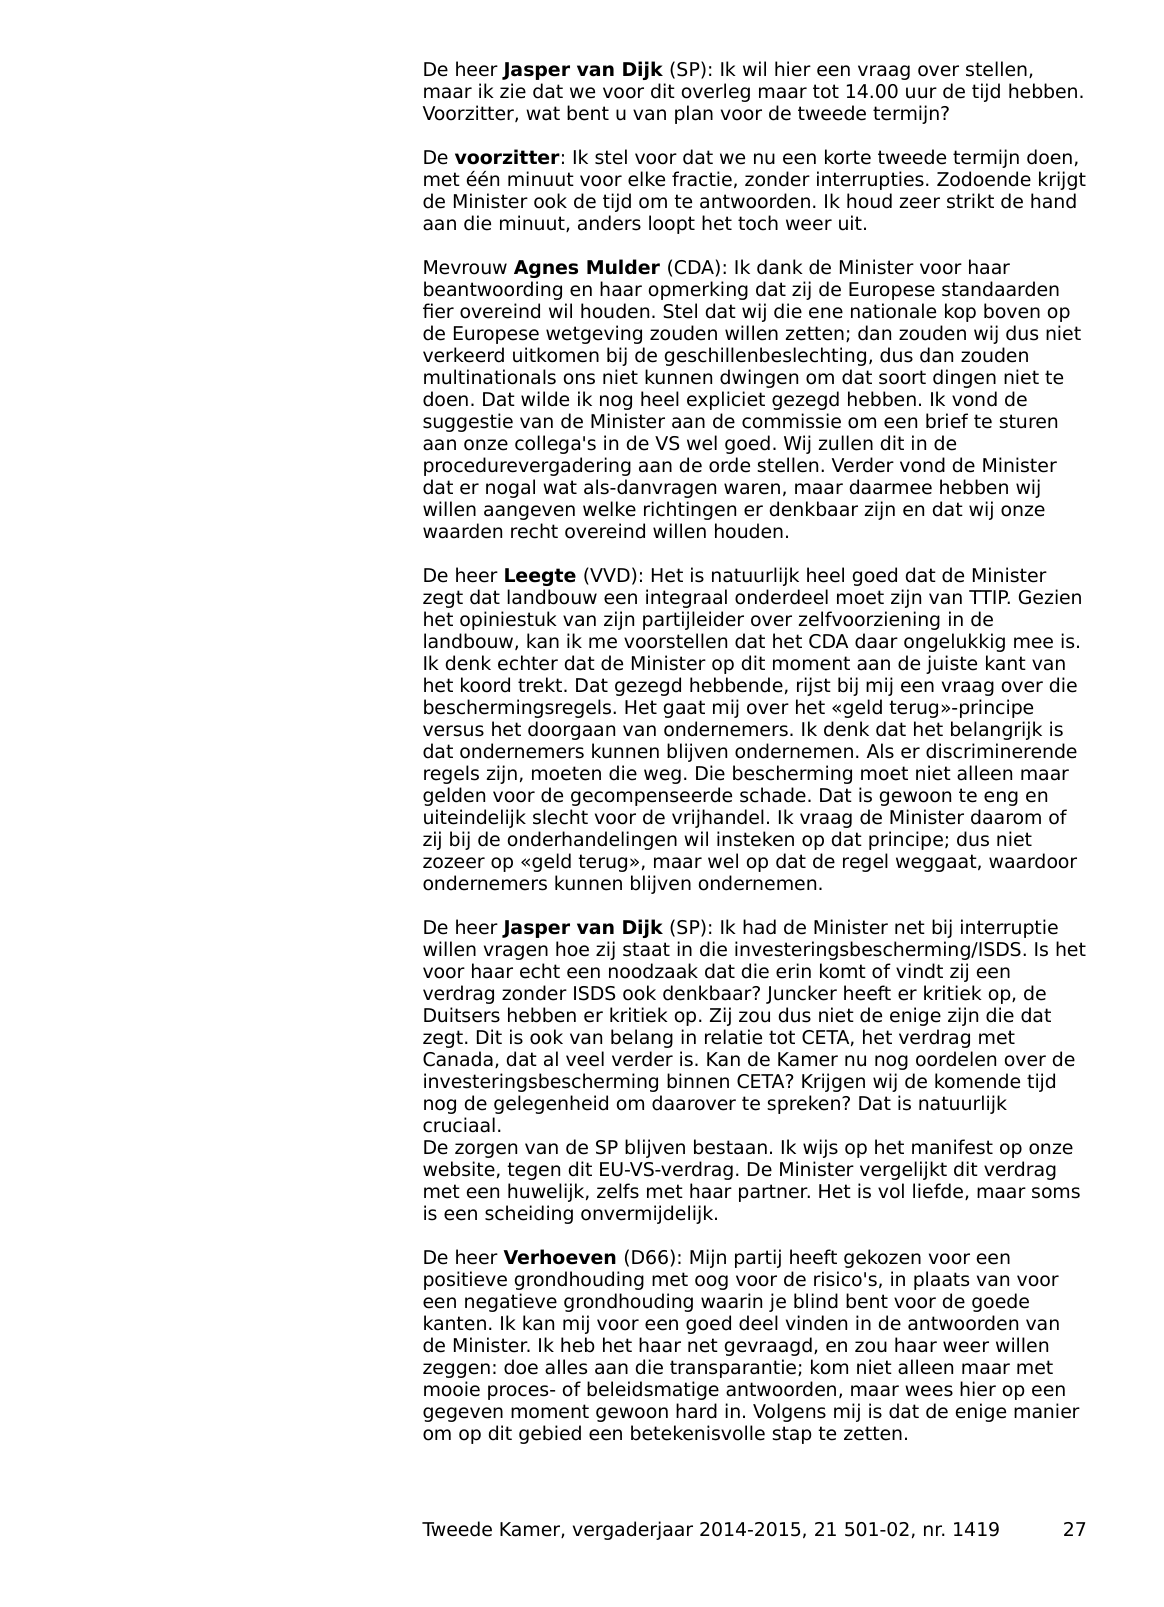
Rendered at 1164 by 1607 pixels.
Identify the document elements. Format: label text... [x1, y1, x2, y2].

text De heer Jasper van Dijk (SP): Ik had de Minister net bij interruptie willen vragen hoe zij staat in die investeringsbescherming/ISDS. Is het voor haar echt een noodzaak dat die erin komt of vindt zij een verdrag zonder ISDS ook denkbaar? Juncker heeft er kritiek op, de Duitsers hebben er kritiek op. Zij zou dus niet de enige zijn die dat zegt. Dit is ook van belang in relatie tot CETA, het verdrag met Canada, dat al veel verder is. Kan de Kamer nu nog oordelen over de investeringsbescherming binnen CETA? Krijgen wij de komende tijd nog de gelegenheid om daarover te spreken? Dat is natuurlijk cruciaal. [422, 917, 1087, 1137]
text De voorzitter: Ik stel voor dat we nu een korte tweede termijn doen, met één minuut voor elke fractie, zonder interrupties. Zodoende krijgt de Minister ook de tijd om te antwoorden. Ik houd zeer strikt de hand aan die minuut, anders loopt het toch weer uit. [422, 147, 1087, 235]
text De heer Jasper van Dijk (SP): Ik wil hier een vraag over stellen, maar ik zie dat we voor dit overleg maar tot 14.00 uur de tijd hebben. Voorzitter, wat bent u van plan voor de tweede termijn? [422, 59, 1087, 125]
text De heer Leegte (VVD): Het is natuurlijk heel goed dat de Minister zegt dat landbouw een integraal onderdeel moet zijn van TTIP. Gezien het opiniestuk van zijn partijleider over zelfvoorziening in de landbouw, kan ik me voorstellen dat het CDA daar ongelukkig mee is. Ik denk echter dat de Minister op dit moment aan de juiste kant van het koord trekt. Dat gezegd hebbende, rijst bij mij een vraag over die beschermingsregels. Het gaat mij over het «geld terug»-principe versus het doorgaan van ondernemers. Ik denk dat het belangrijk is dat ondernemers kunnen blijven ondernemen. Als er discriminerende regels zijn, moeten die weg. Die bescherming moet niet alleen maar gelden voor de gecompenseerde schade. Dat is gewoon te eng en uiteindelijk slecht voor de vrijhandel. Ik vraag de Minister daarom of zij bij de onderhandelingen wil insteken op dat principe; dus niet zozeer op «geld terug», maar wel op dat de regel weggaat, waardoor ondernemers kunnen blijven ondernemen. [422, 565, 1087, 895]
text De zorgen van de SP blijven bestaan. Ik wijs op het manifest op onze website, tegen dit EU-VS-verdrag. De Minister vergelijkt dit verdrag met een huwelijk, zelfs met haar partner. Het is vol liefde, maar soms is een scheiding onvermijdelijk. [422, 1137, 1087, 1225]
text Mevrouw Agnes Mulder (CDA): Ik dank de Minister voor haar beantwoording en haar opmerking dat zij de Europese standaarden fier overeind wil houden. Stel dat wij die ene nationale kop boven op de Europese wetgeving zouden willen zetten; dan zouden wij dus niet verkeerd uitkomen bij de geschillenbeslechting, dus dan zouden multinationals ons niet kunnen dwingen om dat soort dingen niet te doen. Dat wilde ik nog heel expliciet gezegd hebben. Ik vond de suggestie van de Minister aan de commissie om een brief te sturen aan onze collega's in de VS wel goed. Wij zullen dit in de procedurevergadering aan de orde stellen. Verder vond de Minister dat er nogal wat als-danvragen waren, maar daarmee hebben wij willen aangeven welke richtingen er denkbaar zijn en dat wij onze waarden recht overeind willen houden. [422, 257, 1087, 543]
text De heer Verhoeven (D66): Mijn partij heeft gekozen voor een positieve grondhouding met oog voor de risico's, in plaats van voor een negatieve grondhouding waarin je blind bent voor de goede kanten. Ik kan mij voor een goed deel vinden in de antwoorden van de Minister. Ik heb het haar net gevraagd, en zou haar weer willen zeggen: doe alles aan die transparantie; kom niet alleen maar met mooie proces- of beleidsmatige antwoorden, maar wees hier op een gegeven moment gewoon hard in. Volgens mij is dat de enige manier om op dit gebied een betekenisvolle stap te zetten. [422, 1247, 1087, 1445]
